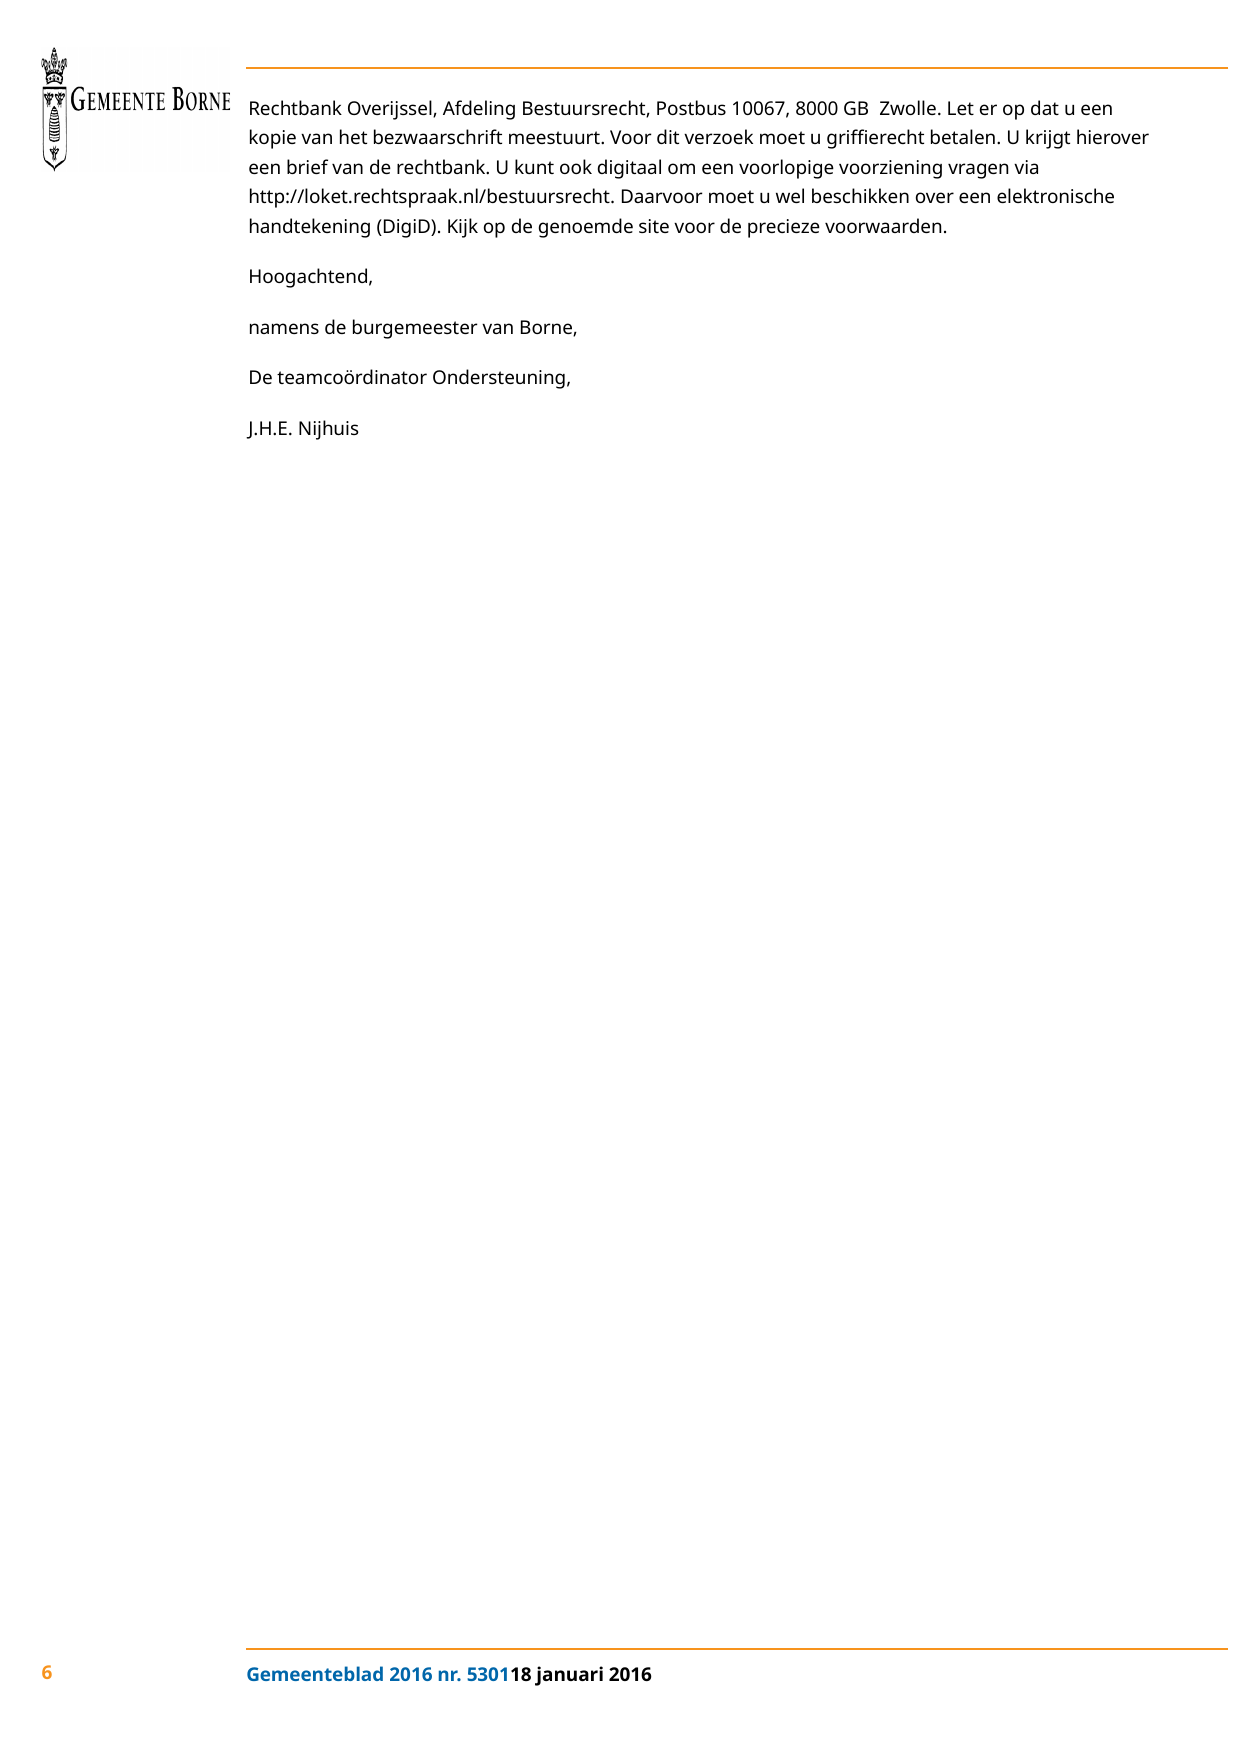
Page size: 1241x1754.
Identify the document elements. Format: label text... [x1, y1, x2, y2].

text De teamcoördinator Ondersteuning, [248, 364, 1152, 390]
text Hoogachtend, [248, 263, 1152, 289]
picture [41, 47, 231, 172]
text namens de burgemeester van Borne, [248, 314, 1152, 340]
text Rechtbank Overijssel, Afdeling Bestuursrecht, Postbus 10067, 8000 GB Zwolle. Let er op dat u een kopie van het bezwaarschrift meestuurt. Voor dit verzoek moet u griffierecht betalen. U krijgt hierover een brief van de rechtbank. U kunt ook digitaal om een voorlopige voorziening vragen via http://loket.rechtspraak.nl/bestuursrecht. Daarvoor moet u wel beschikken over een elektronische handtekening (DigiD). Kijk op de genoemde site voor de precieze voorwaarden. [248, 95, 1152, 239]
text J.H.E. Nijhuis [248, 415, 1152, 441]
